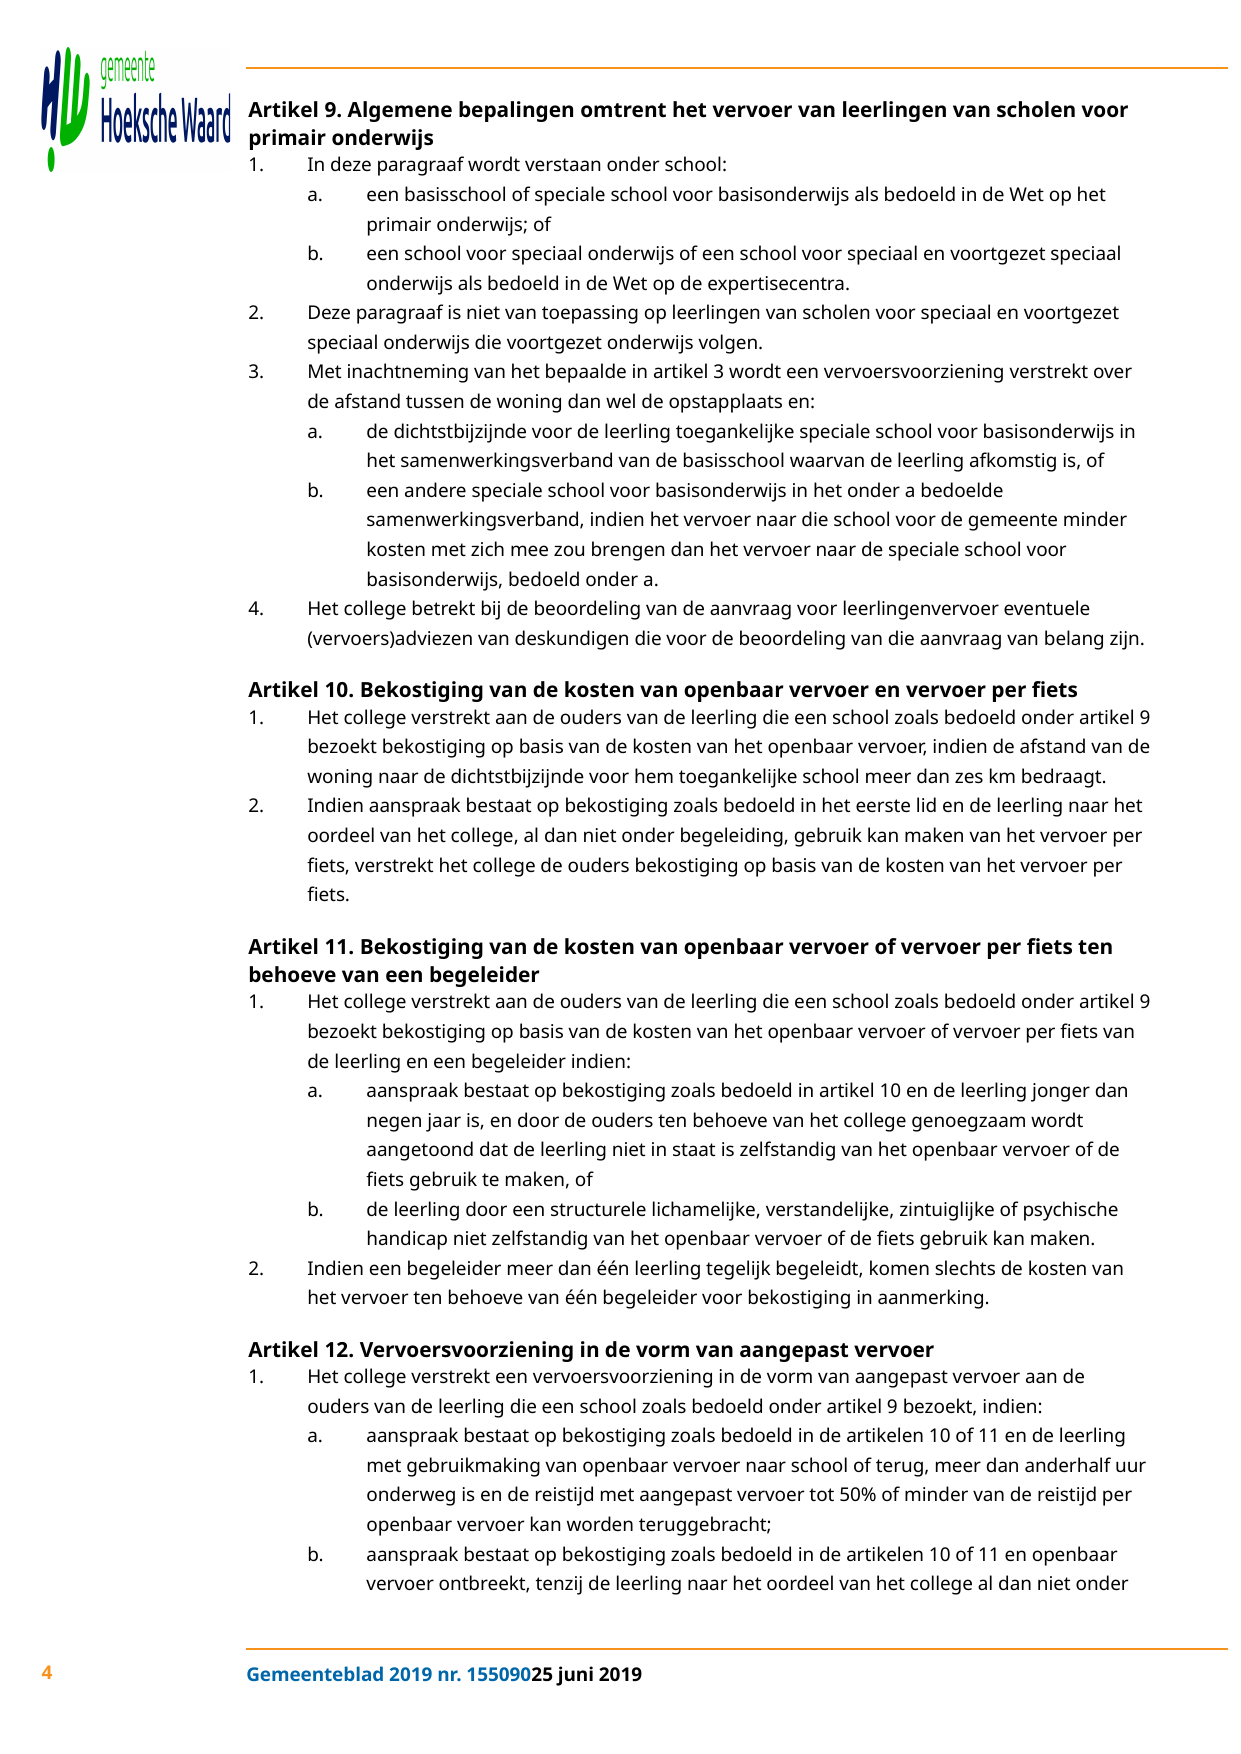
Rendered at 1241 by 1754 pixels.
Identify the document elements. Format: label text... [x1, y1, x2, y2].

list aanspraak bestaat op bekostiging zoals bedoeld in de artikelen 10 of 11 en de leerling met gebruikmaking van openbaar vervoer naar school of terug, meer dan anderhalf uur onderweg is en de reistijd met aangepast vervoer tot 50% of minder van de reistijd per openbaar vervoer kan worden teruggebracht; [307, 1422, 1152, 1537]
picture [41, 47, 231, 172]
list Deze paragraaf is niet van toepassing op leerlingen van scholen voor speciaal en voortgezet speciaal onderwijs die voortgezet onderwijs volgen. [248, 299, 1152, 355]
list de dichtstbijzijnde voor de leerling toegankelijke speciale school voor basisonderwijs in het samenwerkingsverband van de basisschool waarvan de leerling afkomstig is, of [307, 418, 1152, 473]
list de leerling door een structurele lichamelijke, verstandelijke, zintuiglijke of psychische handicap niet zelfstandig van het openbaar vervoer of de fiets gebruik kan maken. [307, 1196, 1152, 1251]
list Indien een begeleider meer dan één leerling tegelijk begeleidt, komen slechts de kosten van het vervoer ten behoeve van één begeleider voor bekostiging in aanmerking. [248, 1255, 1152, 1310]
list Het college betrekt bij de beoordeling van de aanvraag voor leerlingenvervoer eventuele (vervoers)adviezen van deskundigen die voor de beoordeling van die aanvraag van belang zijn. [248, 595, 1152, 651]
list aanspraak bestaat op bekostiging zoals bedoeld in artikel 10 en de leerling jonger dan negen jaar is, en door de ouders ten behoeve van het college genoegzaam wordt aangetoond dat de leerling niet in staat is zelfstandig van het openbaar vervoer of de fiets gebruik te maken, of [307, 1077, 1152, 1192]
list een school voor speciaal onderwijs of een school voor speciaal en voortgezet speciaal onderwijs als bedoeld in de Wet op de expertisecentra. [307, 240, 1152, 296]
list Het college verstrekt aan de ouders van de leerling die een school zoals bedoeld onder artikel 9 bezoekt bekostiging op basis van de kosten van het openbaar vervoer of vervoer per fiets van de leerling en een begeleider indien: [248, 989, 1152, 1073]
text Artikel 9. Algemene bepalingen omtrent het vervoer van leerlingen van scholen voor primair onderwijs [248, 95, 1152, 152]
list Het college verstrekt aan de ouders van de leerling die een school zoals bedoeld onder artikel 9 bezoekt bekostiging op basis van de kosten van het openbaar vervoer, indien de afstand van de woning naar de dichtstbijzijnde voor hem toegankelijke school meer dan zes km bedraagt. [248, 704, 1152, 789]
list een basisschool of speciale school voor basisonderwijs als bedoeld in de Wet op het primair onderwijs; of [307, 181, 1152, 237]
list Indien aanspraak bestaat op bekostiging zoals bedoeld in het eerste lid en de leerling naar het oordeel van het college, al dan niet onder begeleiding, gebruik kan maken van het vervoer per fiets, verstrekt het college de ouders bekostiging op basis van de kosten van het vervoer per fiets. [248, 793, 1152, 907]
text Artikel 11. Bekostiging van de kosten van openbaar vervoer of vervoer per fiets ten behoeve van een begeleider [248, 932, 1152, 989]
list Het college verstrekt een vervoersvoorziening in de vorm van aangepast vervoer aan de ouders van de leerling die een school zoals bedoeld onder artikel 9 bezoekt, indien: [248, 1363, 1152, 1419]
list een andere speciale school voor basisonderwijs in het onder a bedoelde samenwerkingsverband, indien het vervoer naar die school voor de gemeente minder kosten met zich mee zou brengen dan het vervoer naar de speciale school voor basisonderwijs, bedoeld onder a. [307, 477, 1152, 592]
list aanspraak bestaat op bekostiging zoals bedoeld in de artikelen 10 of 11 en openbaar vervoer ontbreekt, tenzij de leerling naar het oordeel van het college al dan niet onder [307, 1541, 1152, 1596]
text Artikel 10. Bekostiging van de kosten van openbaar vervoer en vervoer per fiets [248, 675, 1152, 704]
list Met inachtneming van het bepaalde in artikel 3 wordt een vervoersvoorziening verstrekt over de afstand tussen de woning dan wel de opstapplaats en: [248, 359, 1152, 414]
list In deze paragraaf wordt verstaan onder school: [248, 152, 1152, 177]
text Artikel 12. Vervoersvoorziening in de vorm van aangepast vervoer [248, 1335, 1152, 1363]
